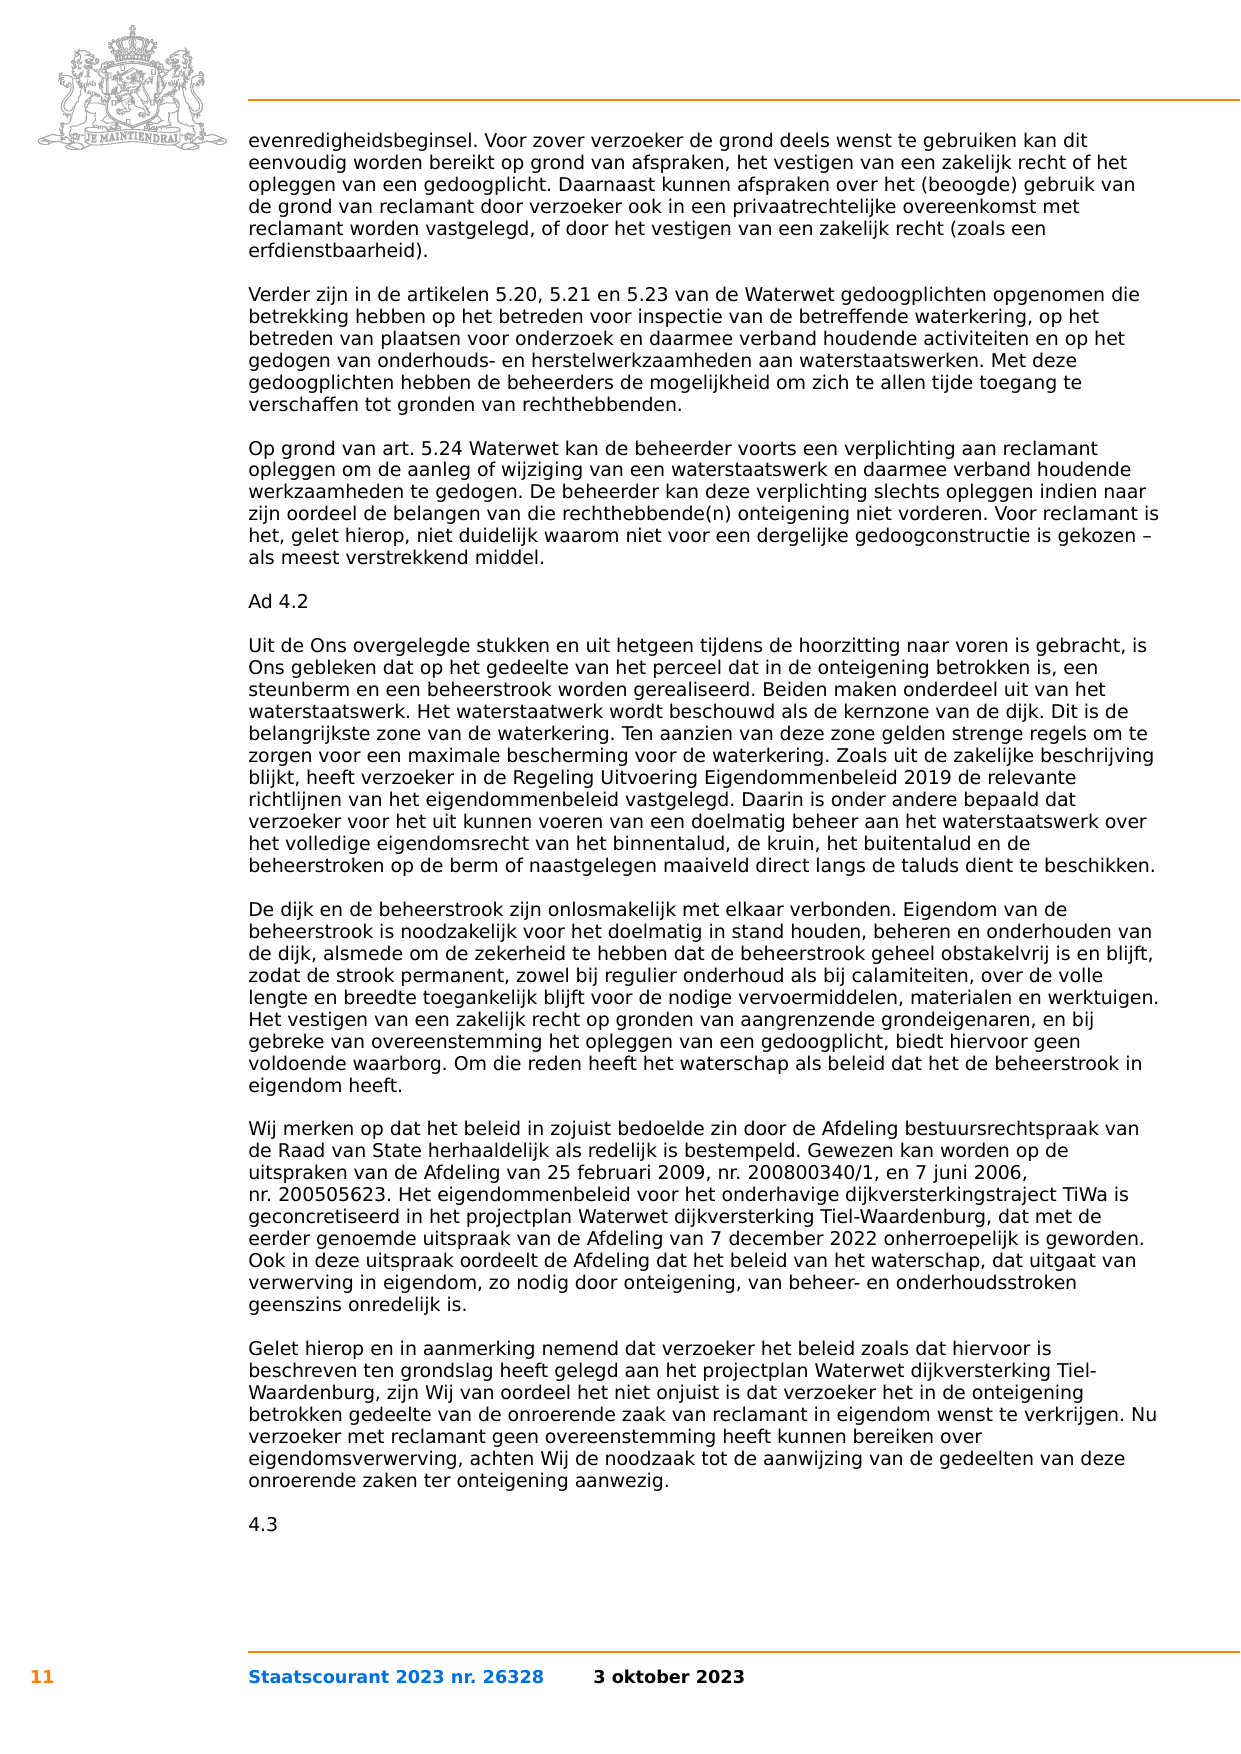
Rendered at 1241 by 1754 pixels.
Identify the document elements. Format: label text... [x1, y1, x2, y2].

text Op grond van art. 5.24 Waterwet kan de beheerder voorts een verplichting aan reclamant opleggen om de aanleg of wijziging van een waterstaatswerk en daarmee verband houdende werkzaamheden te gedogen. De beheerder kan deze verplichting slechts opleggen indien naar zijn oordeel de belangen van die rechthebbende(n) onteigening niet vorderen. Voor reclamant is het, gelet hierop, niet duidelijk waarom niet voor een dergelijke gedoogconstructie is gekozen – als meest verstrekkend middel. [248, 437, 1163, 569]
text De dijk en de beheerstrook zijn onlosmakelijk met elkaar verbonden. Eigendom van de beheerstrook is noodzakelijk voor het doelmatig in stand houden, beheren en onderhouden van de dijk, alsmede om de zekerheid te hebben dat de beheerstrook geheel obstakelvrij is en blijft, zodat de strook permanent, zowel bij regulier onderhoud als bij calamiteiten, over de volle lengte en breedte toegankelijk blijft voor de nodige vervoermiddelen, materialen en werktuigen. Het vestigen van een zakelijk recht op gronden van aangrenzende grondeigenaren, en bij gebreke van overeenstemming het opleggen van een gedoogplicht, biedt hiervoor geen voldoende waarborg. Om die reden heeft het waterschap als beleid dat het de beheerstrook in eigendom heeft. [248, 899, 1163, 1096]
text Uit de Ons overgelegde stukken en uit hetgeen tijdens de hoorzitting naar voren is gebracht, is Ons gebleken dat op het gedeelte van het perceel dat in de onteigening betrokken is, een steunberm en een beheerstrook worden gerealiseerd. Beiden maken onderdeel uit van het waterstaatswerk. Het waterstaatwerk wordt beschouwd als de kernzone van de dijk. Dit is de belangrijkste zone van de waterkering. Ten aanzien van deze zone gelden strenge regels om te zorgen voor een maximale bescherming voor de waterkering. Zoals uit de zakelijke beschrijving blijkt, heeft verzoeker in de Regeling Uitvoering Eigendommenbeleid 2019 de relevante richtlijnen van het eigendommenbeleid vastgelegd. Daarin is onder andere bepaald dat verzoeker voor het uit kunnen voeren van een doelmatig beheer aan het waterstaatswerk over het volledige eigendomsrecht van het binnentalud, de kruin, het buitentalud en de beheerstroken op de berm of naastgelegen maaiveld direct langs de taluds dient te beschikken. [248, 635, 1163, 877]
text Verder zijn in de artikelen 5.20, 5.21 en 5.23 van de Waterwet gedoogplichten opgenomen die betrekking hebben op het betreden voor inspectie van de betreffende waterkering, op het betreden van plaatsen voor onderzoek en daarmee verband houdende activiteiten en op het gedogen van onderhouds- en herstelwerkzaamheden aan waterstaatswerken. Met deze gedoogplichten hebben de beheerders de mogelijkheid om zich te allen tijde toegang te verschaffen tot gronden van rechthebbenden. [248, 284, 1163, 416]
picture [38, 25, 227, 150]
text Wij merken op dat het beleid in zojuist bedoelde zin door de Afdeling bestuursrechtspraak van de Raad van State herhaaldelijk als redelijk is bestempeld. Gewezen kan worden op de uitspraken van de Afdeling van 25 februari 2009, nr. 200800340/1, en 7 juni 2006, nr. 200505623. Het eigendommenbeleid voor het onderhavige dijkversterkingstraject TiWa is geconcretiseerd in het projectplan Waterwet dijkversterking Tiel-Waardenburg, dat met de eerder genoemde uitspraak van de Afdeling van 7 december 2022 onherroepelijk is geworden. Ook in deze uitspraak oordeelt de Afdeling dat het beleid van het waterschap, dat uitgaat van verwerving in eigendom, zo nodig door onteigening, van beheer- en onderhoudsstroken geenszins onredelijk is. [248, 1118, 1163, 1316]
text 4.3 [248, 1514, 1163, 1536]
text Gelet hierop en in aanmerking nemend dat verzoeker het beleid zoals dat hiervoor is beschreven ten grondslag heeft gelegd aan het projectplan Waterwet dijkversterking Tiel-Waardenburg, zijn Wij van oordeel het niet onjuist is dat verzoeker het in de onteigening betrokken gedeelte van de onroerende zaak van reclamant in eigendom wenst te verkrijgen. Nu verzoeker met reclamant geen overeenstemming heeft kunnen bereiken over eigendomsverwerving, achten Wij de noodzaak tot de aanwijzing van de gedeelten van deze onroerende zaken ter onteigening aanwezig. [248, 1338, 1163, 1492]
text Ad 4.2 [248, 591, 1163, 613]
text evenredigheidsbeginsel. Voor zover verzoeker de grond deels wenst te gebruiken kan dit eenvoudig worden bereikt op grond van afspraken, het vestigen van een zakelijk recht of het opleggen van een gedoogplicht. Daarnaast kunnen afspraken over het (beoogde) gebruik van de grond van reclamant door verzoeker ook in een privaatrechtelijke overeenkomst met reclamant worden vastgelegd, of door het vestigen van een zakelijk recht (zoals een erfdienstbaarheid). [248, 130, 1163, 262]
